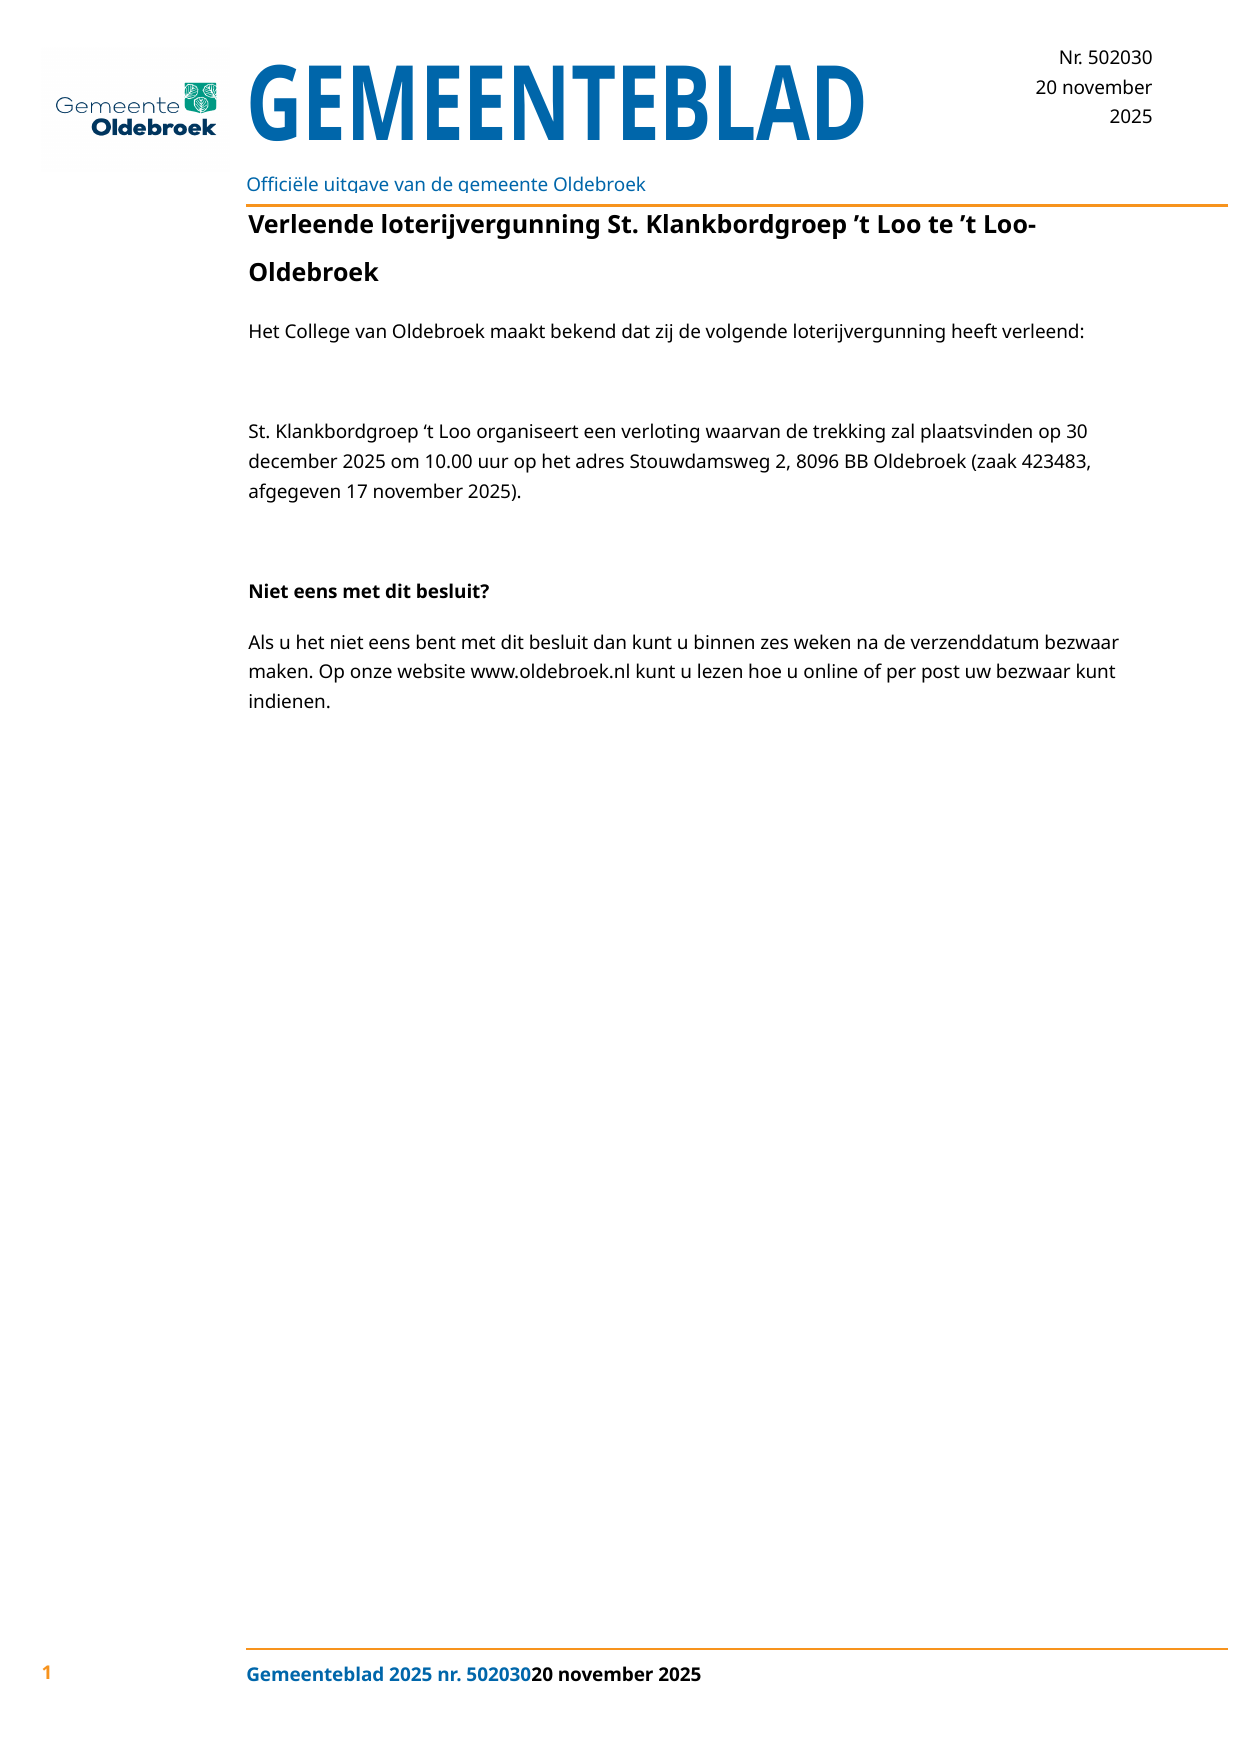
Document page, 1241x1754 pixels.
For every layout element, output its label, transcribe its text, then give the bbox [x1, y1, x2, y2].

text Het College van Oldebroek maakt bekend dat zij de volgende loterijvergunning heeft verleend: [248, 318, 1152, 344]
picture [41, 47, 231, 172]
text St. Klankbordgroep ‘t Loo organiseert een verloting waarvan de trekking zal plaatsvinden op 30 december 2025 om 10.00 uur op het adres Stouwdamsweg 2, 8096 BB Oldebroek (zaak 423483, afgegeven 17 november 2025). [248, 419, 1152, 504]
text Als u het niet eens bent met dit besluit dan kunt u binnen zes weken na de verzenddatum bezwaar maken. Op onze website www.oldebroek.nl kunt u lezen hoe u online of per post uw bezwaar kunt indienen. [248, 629, 1152, 714]
text Verleende loterijvergunning St. Klankbordgroep ’t Loo te ’t Loo-Oldebroek [248, 207, 1152, 288]
text Niet eens met dit besluit? [248, 579, 1152, 604]
